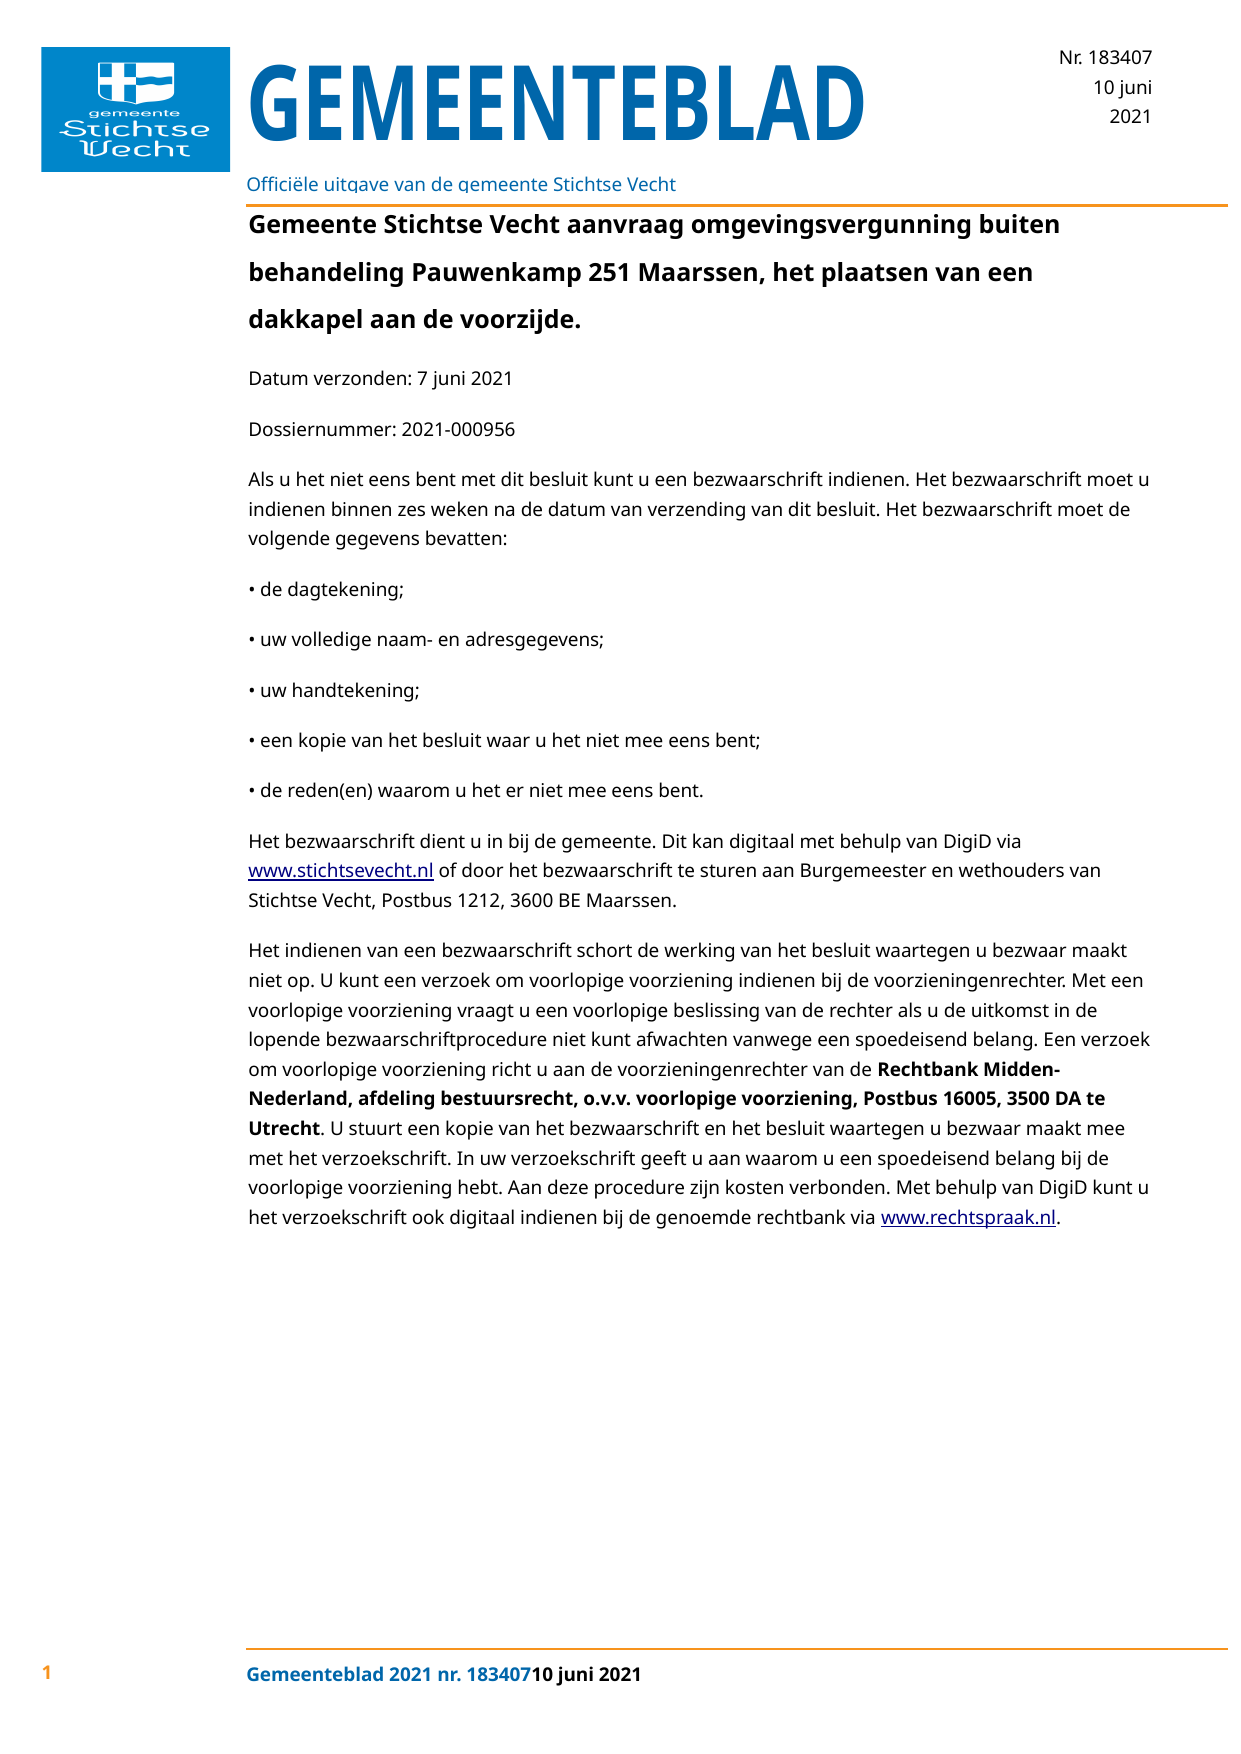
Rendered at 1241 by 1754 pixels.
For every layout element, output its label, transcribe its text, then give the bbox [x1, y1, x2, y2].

text Dossiernummer: 2021-000956 [248, 416, 1152, 442]
text • de dagtekening; [248, 576, 1152, 602]
text • uw volledige naam- en adresgegevens; [248, 626, 1152, 652]
text Datum verzonden: 7 juni 2021 [248, 366, 1152, 391]
text Gemeente Stichtse Vecht aanvraag omgevingsvergunning buiten behandeling Pauwenkamp 251 Maarssen, het plaatsen van een dakkapel aan de voorzijde. [248, 207, 1152, 336]
picture [137, 63, 174, 103]
picture [99, 63, 135, 101]
text Het indienen van een bezwaarschrift schort de werking van het besluit waartegen u bezwaar maakt niet op. U kunt een verzoek om voorlopige voorziening indienen bij de voorzieningenrechter. Met een voorlopige voorziening vraagt u een voorlopige beslissing van de rechter als u de uitkomst in de lopende bezwaarschriftprocedure niet kunt afwachten vanwege een spoedeisend belang. Een verzoek om voorlopige voorziening richt u aan de voorzieningenrechter van de Rechtbank Midden-Nederland, afdeling bestuursrecht, o.v.v. voorlopige voorziening, Postbus 16005, 3500 DA te Utrecht. U stuurt een kopie van het bezwaarschrift en het besluit waartegen u bezwaar maakt mee met het verzoekschrift. In uw verzoekschrift geeft u aan waarom u een spoedeisend belang bij de voorlopige voorziening hebt. Aan deze procedure zijn kosten verbonden. Met behulp van DigiD kunt u het verzoekschrift ook digitaal indienen bij de genoemde rechtbank via www.rechtspraak.nl. [248, 938, 1152, 1229]
text Als u het niet eens bent met dit besluit kunt u een bezwaarschrift indienen. Het bezwaarschrift moet u indienen binnen zes weken na de datum van verzending van dit besluit. Het bezwaarschrift moet de volgende gegevens bevatten: [248, 466, 1152, 551]
text • de reden(en) waarom u het er niet mee eens bent. [248, 778, 1152, 803]
text • uw handtekening; [248, 677, 1152, 702]
text • een kopie van het besluit waar u het niet mee eens bent; [248, 727, 1152, 753]
text Het bezwaarschrift dient u in bij de gemeente. Dit kan digitaal met behulp van DigiD via www.stichtsevecht.nl of door het bezwaarschrift te sturen aan Burgemeester en wethouders van Stichtse Vecht, Postbus 1212, 3600 BE Maarssen. [248, 828, 1152, 913]
